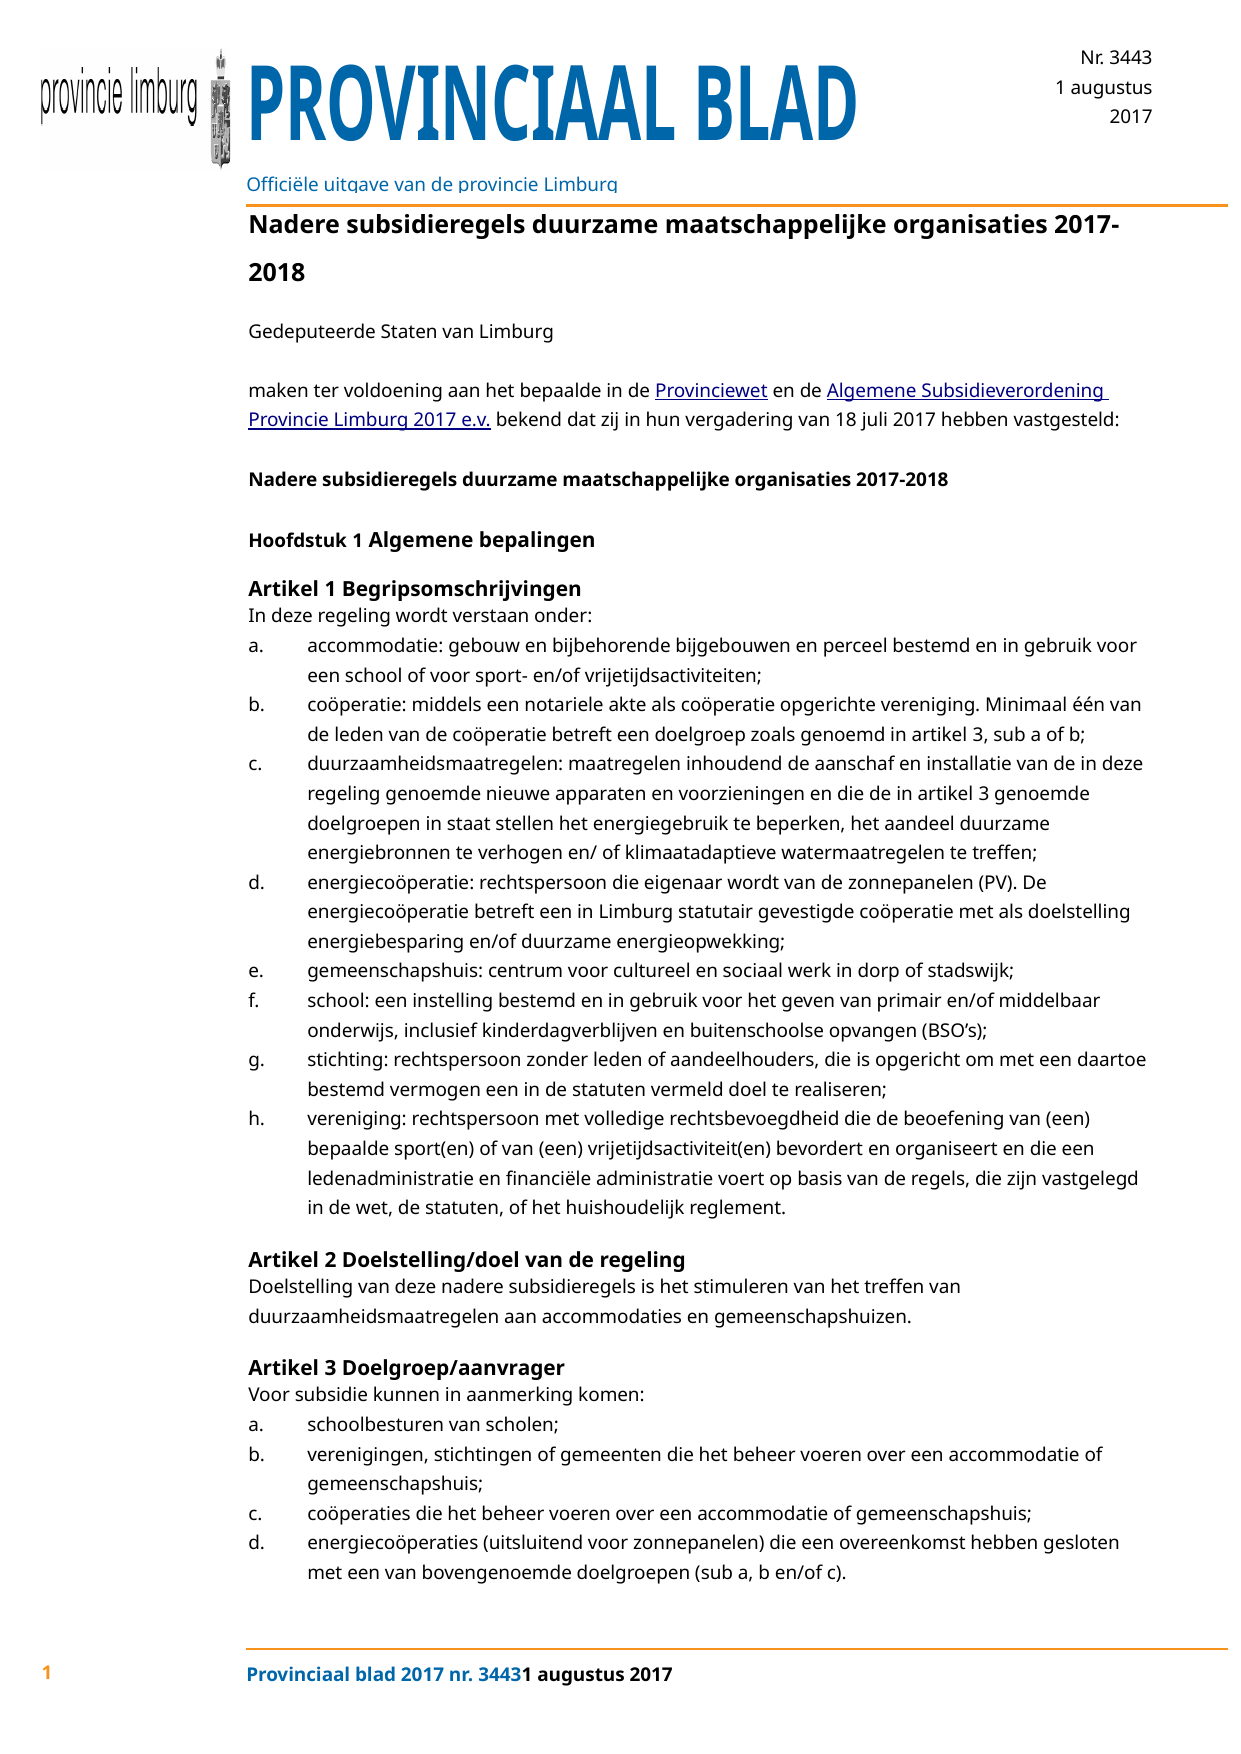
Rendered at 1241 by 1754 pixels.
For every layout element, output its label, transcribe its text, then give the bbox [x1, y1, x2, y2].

list schoolbesturen van scholen; [248, 1411, 1152, 1437]
text Gedeputeerde Staten van Limburg [248, 318, 1152, 344]
text In deze regeling wordt verstaan onder: [248, 603, 1152, 628]
list stichting: rechtspersoon zonder leden of aandeelhouders, die is opgericht om met een daartoe bestemd vermogen een in de statuten vermeld doel te realiseren; [248, 1046, 1152, 1102]
list vereniging: rechtspersoon met volledige rechtsbevoegdheid die de beoefening van (een) bepaalde sport(en) of van (een) vrijetijdsactiviteit(en) bevordert en organiseert en die een ledenadministratie en financiële administratie voert op basis van de regels, die zijn vastgelegd in de wet, de statuten, of het huishoudelijk reglement. [248, 1106, 1152, 1220]
picture [41, 47, 231, 172]
text Artikel 3 Doelgroep/aanvrager [248, 1353, 1152, 1382]
text Doelstelling van deze nadere subsidieregels is het stimuleren van het treffen van duurzaamheidsmaatregelen aan accommodaties en gemeenschapshuizen. [248, 1273, 1152, 1328]
list duurzaamheidsmaatregelen: maatregelen inhoudend de aanschaf en installatie van de in deze regeling genoemde nieuwe apparaten en voorzieningen en die de in artikel 3 genoemde doelgroepen in staat stellen het energiegebruik te beperken, het aandeel duurzame energiebronnen te verhogen en/ of klimaatadaptieve watermaatregelen te treffen; [248, 751, 1152, 865]
text Voor subsidie kunnen in aanmerking komen: [248, 1382, 1152, 1407]
list accommodatie: gebouw en bijbehorende bijgebouwen en perceel bestemd en in gebruik voor een school of voor sport- en/of vrijetijdsactiviteiten; [248, 632, 1152, 688]
list gemeenschapshuis: centrum voor cultureel en sociaal werk in dorp of stadswijk; [248, 958, 1152, 983]
list energiecoöperaties (uitsluitend voor zonnepanelen) die een overeenkomst hebben gesloten met een van bovengenoemde doelgroepen (sub a, b en/of c). [248, 1529, 1152, 1585]
list energiecoöperatie: rechtspersoon die eigenaar wordt van de zonnepanelen (PV). De energiecoöperatie betreft een in Limburg statutair gevestigde coöperatie met als doelstelling energiebesparing en/of duurzame energieopwekking; [248, 869, 1152, 954]
text Nadere subsidieregels duurzame maatschappelijke organisaties 2017-2018 [248, 207, 1152, 288]
text Artikel 1 Begripsomschrijvingen [248, 574, 1152, 603]
text Artikel 2 Doelstelling/doel van de regeling [248, 1245, 1152, 1273]
text Hoofdstuk 1 Algemene bepalingen [248, 525, 1152, 553]
text maken ter voldoening aan het bepaalde in de Provinciewet en de Algemene Subsidieverordening Provincie Limburg 2017 e.v. bekend dat zij in hun vergadering van 18 juli 2017 hebben vastgesteld: [248, 377, 1152, 432]
list verenigingen, stichtingen of gemeenten die het beheer voeren over een accommodatie of gemeenschapshuis; [248, 1441, 1152, 1496]
list coöperatie: middels een notariele akte als coöperatie opgerichte vereniging. Minimaal één van de leden van de coöperatie betreft een doelgroep zoals genoemd in artikel 3, sub a of b; [248, 691, 1152, 747]
list school: een instelling bestemd en in gebruik voor het geven van primair en/of middelbaar onderwijs, inclusief kinderdagverblijven en buitenschoolse opvangen (BSO’s); [248, 987, 1152, 1043]
list coöperaties die het beheer voeren over een accommodatie of gemeenschapshuis; [248, 1500, 1152, 1526]
text Nadere subsidieregels duurzame maatschappelijke organisaties 2017-2018 [248, 466, 1152, 492]
